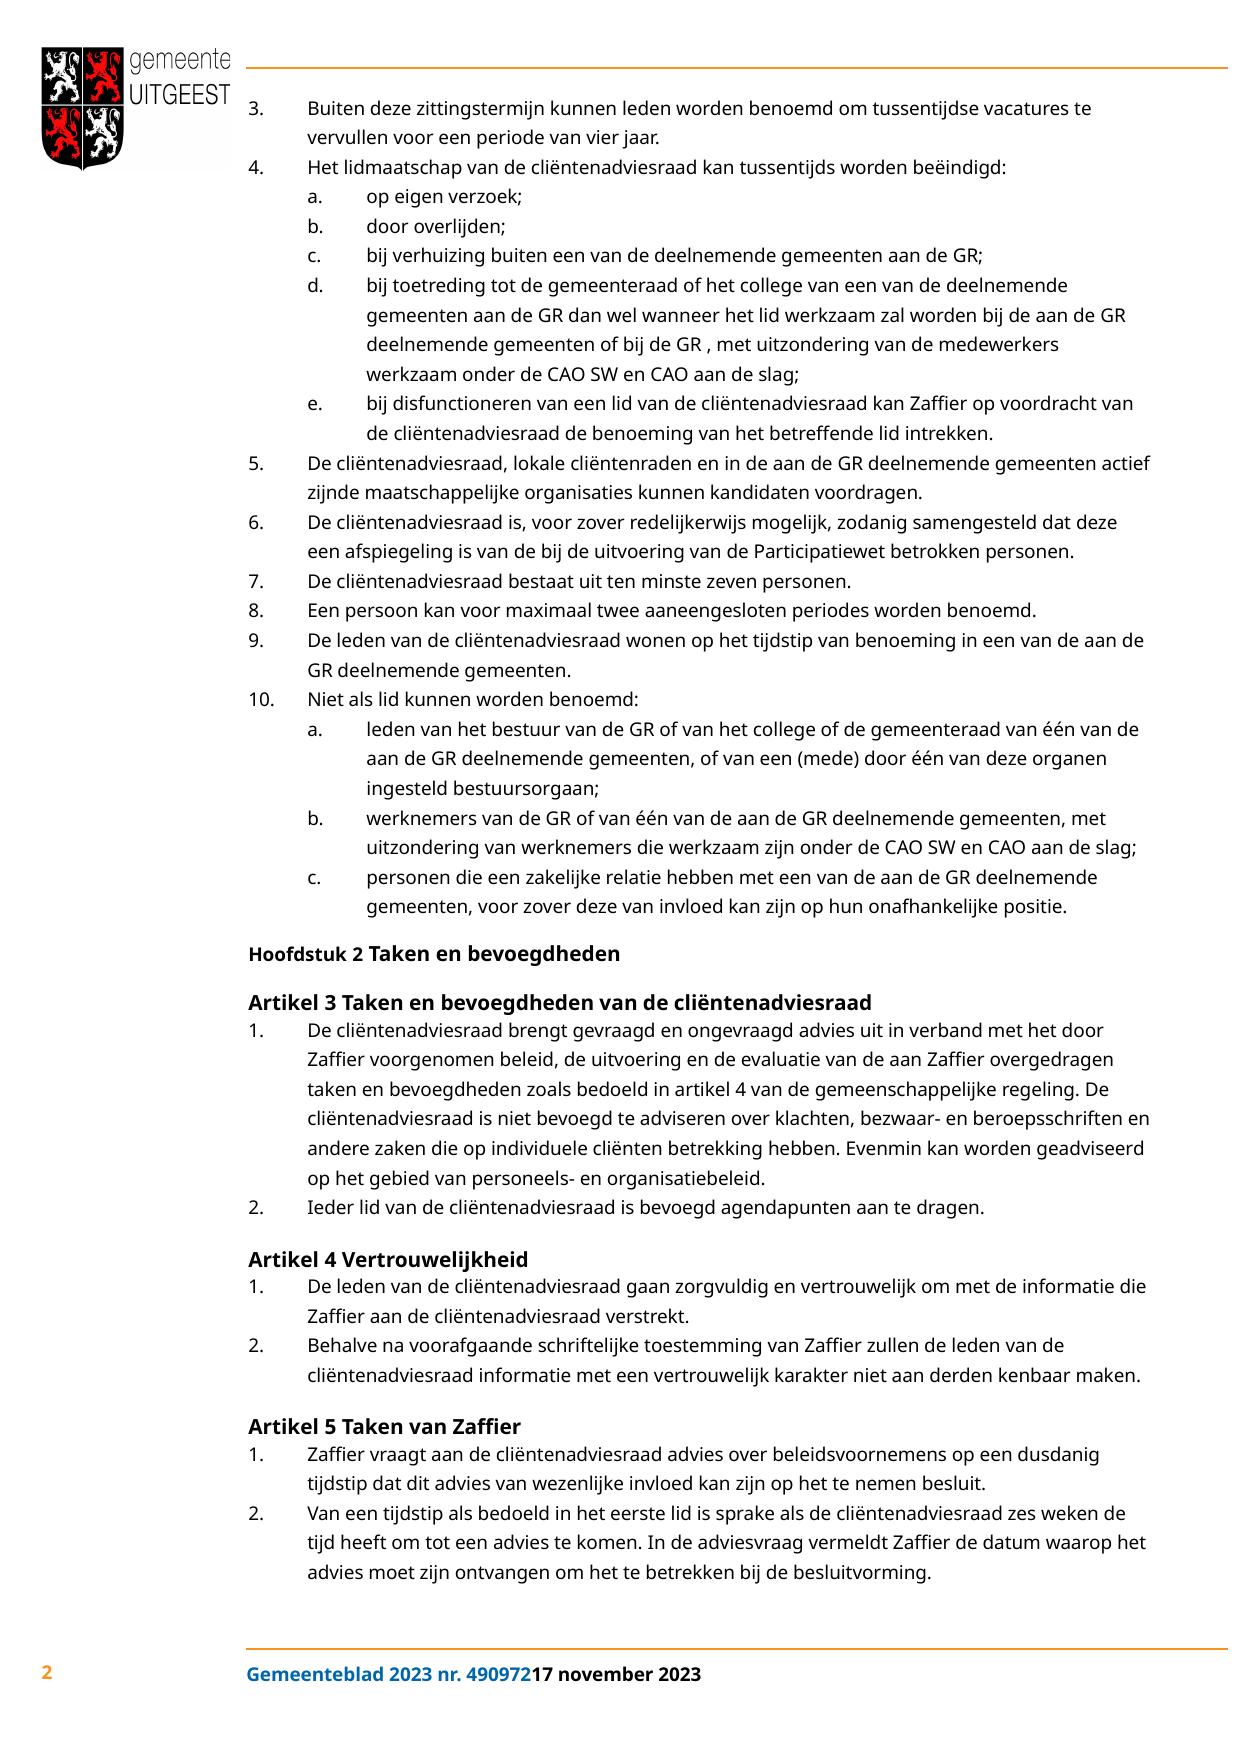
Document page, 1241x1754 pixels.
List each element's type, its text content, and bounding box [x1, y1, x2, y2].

list Ieder lid van de cliëntenadviesraad is bevoegd agendapunten aan te dragen. [248, 1194, 1152, 1220]
list Een persoon kan voor maximaal twee aaneengesloten periodes worden benoemd. [248, 598, 1152, 623]
text Artikel 4 Vertrouwelijkheid [248, 1245, 1152, 1273]
list Het lidmaatschap van de cliëntenadviesraad kan tussentijds worden beëindigd: [248, 154, 1152, 180]
list De leden van de cliëntenadviesraad wonen op het tijdstip van benoeming in een van de aan de GR deelnemende gemeenten. [248, 627, 1152, 683]
list Van een tijdstip als bedoeld in het eerste lid is sprake als de cliëntenadviesraad zes weken de tijd heeft om tot een advies te komen. In de adviesvraag vermeldt Zaffier de datum waarop het advies moet zijn ontvangen om het te betrekken bij de besluitvorming. [248, 1500, 1152, 1585]
list Buiten deze zittingstermijn kunnen leden worden benoemd om tussentijdse vacatures te vervullen voor een periode van vier jaar. [248, 95, 1152, 150]
list door overlijden; [307, 213, 1152, 239]
list personen die een zakelijke relatie hebben met een van de aan de GR deelnemende gemeenten, voor zover deze van invloed kan zijn op hun onafhankelijke positie. [307, 864, 1152, 919]
list Zaffier vraagt aan de cliëntenadviesraad advies over beleidsvoornemens op een dusdanig tijdstip dat dit advies van wezenlijke invloed kan zijn op het te nemen besluit. [248, 1441, 1152, 1496]
list bij verhuizing buiten een van de deelnemende gemeenten aan de GR; [307, 243, 1152, 268]
text Artikel 3 Taken en bevoegdheden van de cliëntenadviesraad [248, 988, 1152, 1017]
list bij disfunctioneren van een lid van de cliëntenadviesraad kan Zaffier op voordracht van de cliëntenadviesraad de benoeming van het betreffende lid intrekken. [307, 391, 1152, 446]
list De cliëntenadviesraad, lokale cliëntenraden en in de aan de GR deelnemende gemeenten actief zijnde maatschappelijke organisaties kunnen kandidaten voordragen. [248, 450, 1152, 505]
list De leden van de cliëntenadviesraad gaan zorgvuldig en vertrouwelijk om met de informatie die Zaffier aan de cliëntenadviesraad verstrekt. [248, 1273, 1152, 1328]
list Niet als lid kunnen worden benoemd: [248, 686, 1152, 712]
text Hoofdstuk 2 Taken en bevoegdheden [248, 939, 1152, 968]
list op eigen verzoek; [307, 183, 1152, 209]
list De cliëntenadviesraad bestaat uit ten minste zeven personen. [248, 568, 1152, 594]
picture [41, 47, 231, 172]
list De cliëntenadviesraad brengt gevraagd en ongevraagd advies uit in verband met het door Zaffier voorgenomen beleid, de uitvoering en de evaluatie van de aan Zaffier overgedragen taken en bevoegdheden zoals bedoeld in artikel 4 van de gemeenschappelijke regeling. De cliëntenadviesraad is niet bevoegd te adviseren over klachten, bezwaar- en beroepsschriften en andere zaken die op individuele cliënten betrekking hebben. Evenmin kan worden geadviseerd op het gebied van personeels- en organisatiebeleid. [248, 1017, 1152, 1191]
list leden van het bestuur van de GR of van het college of de gemeenteraad van één van de aan de GR deelnemende gemeenten, of van een (mede) door één van deze organen ingesteld bestuursorgaan; [307, 716, 1152, 801]
list bij toetreding tot de gemeenteraad of het college van een van de deelnemende gemeenten aan de GR dan wel wanneer het lid werkzaam zal worden bij de aan de GR deelnemende gemeenten of bij de GR , met uitzondering van de medewerkers werkzaam onder de CAO SW en CAO aan de slag; [307, 272, 1152, 387]
list werknemers van de GR of van één van de aan de GR deelnemende gemeenten, met uitzondering van werknemers die werkzaam zijn onder de CAO SW en CAO aan de slag; [307, 805, 1152, 860]
text Artikel 5 Taken van Zaffier [248, 1412, 1152, 1441]
list De cliëntenadviesraad is, voor zover redelijkerwijs mogelijk, zodanig samengesteld dat deze een afspiegeling is van de bij de uitvoering van de Participatiewet betrokken personen. [248, 509, 1152, 564]
list Behalve na voorafgaande schriftelijke toestemming van Zaffier zullen de leden van de cliëntenadviesraad informatie met een vertrouwelijk karakter niet aan derden kenbaar maken. [248, 1332, 1152, 1388]
